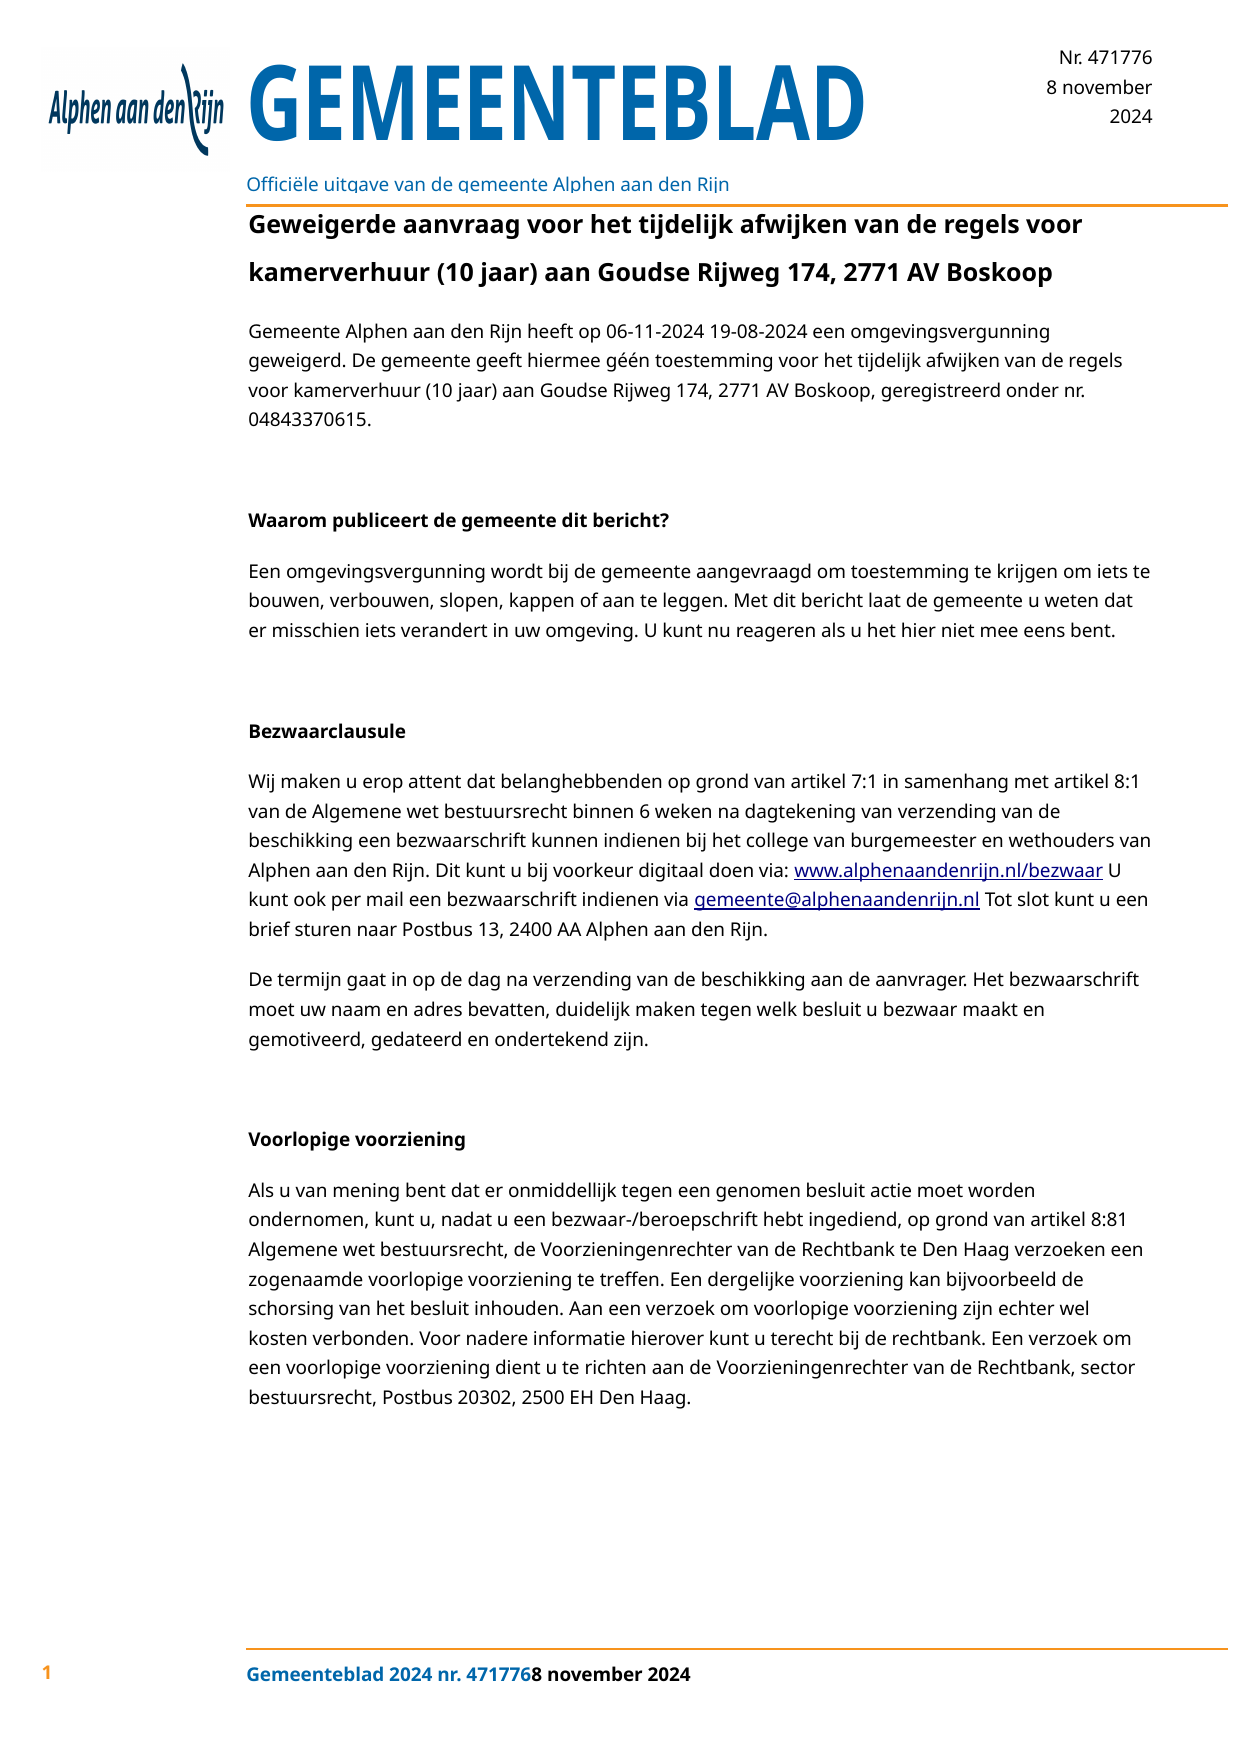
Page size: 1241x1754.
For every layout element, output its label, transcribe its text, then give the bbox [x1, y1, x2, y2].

text Wij maken u erop attent dat belanghebbenden op grond van artikel 7:1 in samenhang met artikel 8:1 van de Algemene wet bestuursrecht binnen 6 weken na dagtekening van verzending van de beschikking een bezwaarschrift kunnen indienen bij het college van burgemeester en wethouders van Alphen aan den Rijn. Dit kunt u bij voorkeur digitaal doen via: www.alphenaandenrijn.nl/bezwaar U kunt ook per mail een bezwaarschrift indienen via gemeente@alphenaandenrijn.nl Tot slot kunt u een brief sturen naar Postbus 13, 2400 AA Alphen aan den Rijn. [248, 768, 1152, 942]
text Bezwaarclausule [248, 718, 1152, 744]
text Een omgevingsvergunning wordt bij de gemeente aangevraagd om toestemming te krijgen om iets te bouwen, verbouwen, slopen, kappen of aan te leggen. Met dit bericht laat de gemeente u weten dat er misschien iets verandert in uw omgeving. U kunt nu reageren als u het hier niet mee eens bent. [248, 558, 1152, 643]
text Voorlopige voorziening [248, 1127, 1152, 1152]
text De termijn gaat in op de dag na verzending van de beschikking aan de aanvrager. Het bezwaarschrift moet uw naam en adres bevatten, duidelijk maken tegen welk besluit u bezwaar maakt en gemotiveerd, gedateerd en ondertekend zijn. [248, 967, 1152, 1052]
text Geweigerde aanvraag voor het tijdelijk afwijken van de regels voor kamerverhuur (10 jaar) aan Goudse Rijweg 174, 2771 AV Boskoop [248, 207, 1152, 288]
text Gemeente Alphen aan den Rijn heeft op 06-11-2024 19-08-2024 een omgevingsvergunning geweigerd. De gemeente geeft hiermee géén toestemming voor het tijdelijk afwijken van de regels voor kamerverhuur (10 jaar) aan Goudse Rijweg 174, 2771 AV Boskoop, geregistreerd onder nr. 04843370615. [248, 318, 1152, 432]
text Waarom publiceert de gemeente dit bericht? [248, 507, 1152, 533]
text Als u van mening bent dat er onmiddellijk tegen een genomen besluit actie moet worden ondernomen, kunt u, nadat u een bezwaar-/beroepschrift hebt ingediend, op grond van artikel 8:81 Algemene wet bestuursrecht, de Voorzieningenrechter van de Rechtbank te Den Haag verzoeken een zogenaamde voorlopige voorziening te treffen. Een dergelijke voorziening kan bijvoorbeeld de schorsing van het besluit inhouden. Aan een verzoek om voorlopige voorziening zijn echter wel kosten verbonden. Voor nadere informatie hierover kunt u terecht bij de rechtbank. Een verzoek om een voorlopige voorziening dient u te richten aan de Voorzieningenrechter van de Rechtbank, sector bestuursrecht, Postbus 20302, 2500 EH Den Haag. [248, 1177, 1152, 1410]
picture [41, 47, 231, 172]
